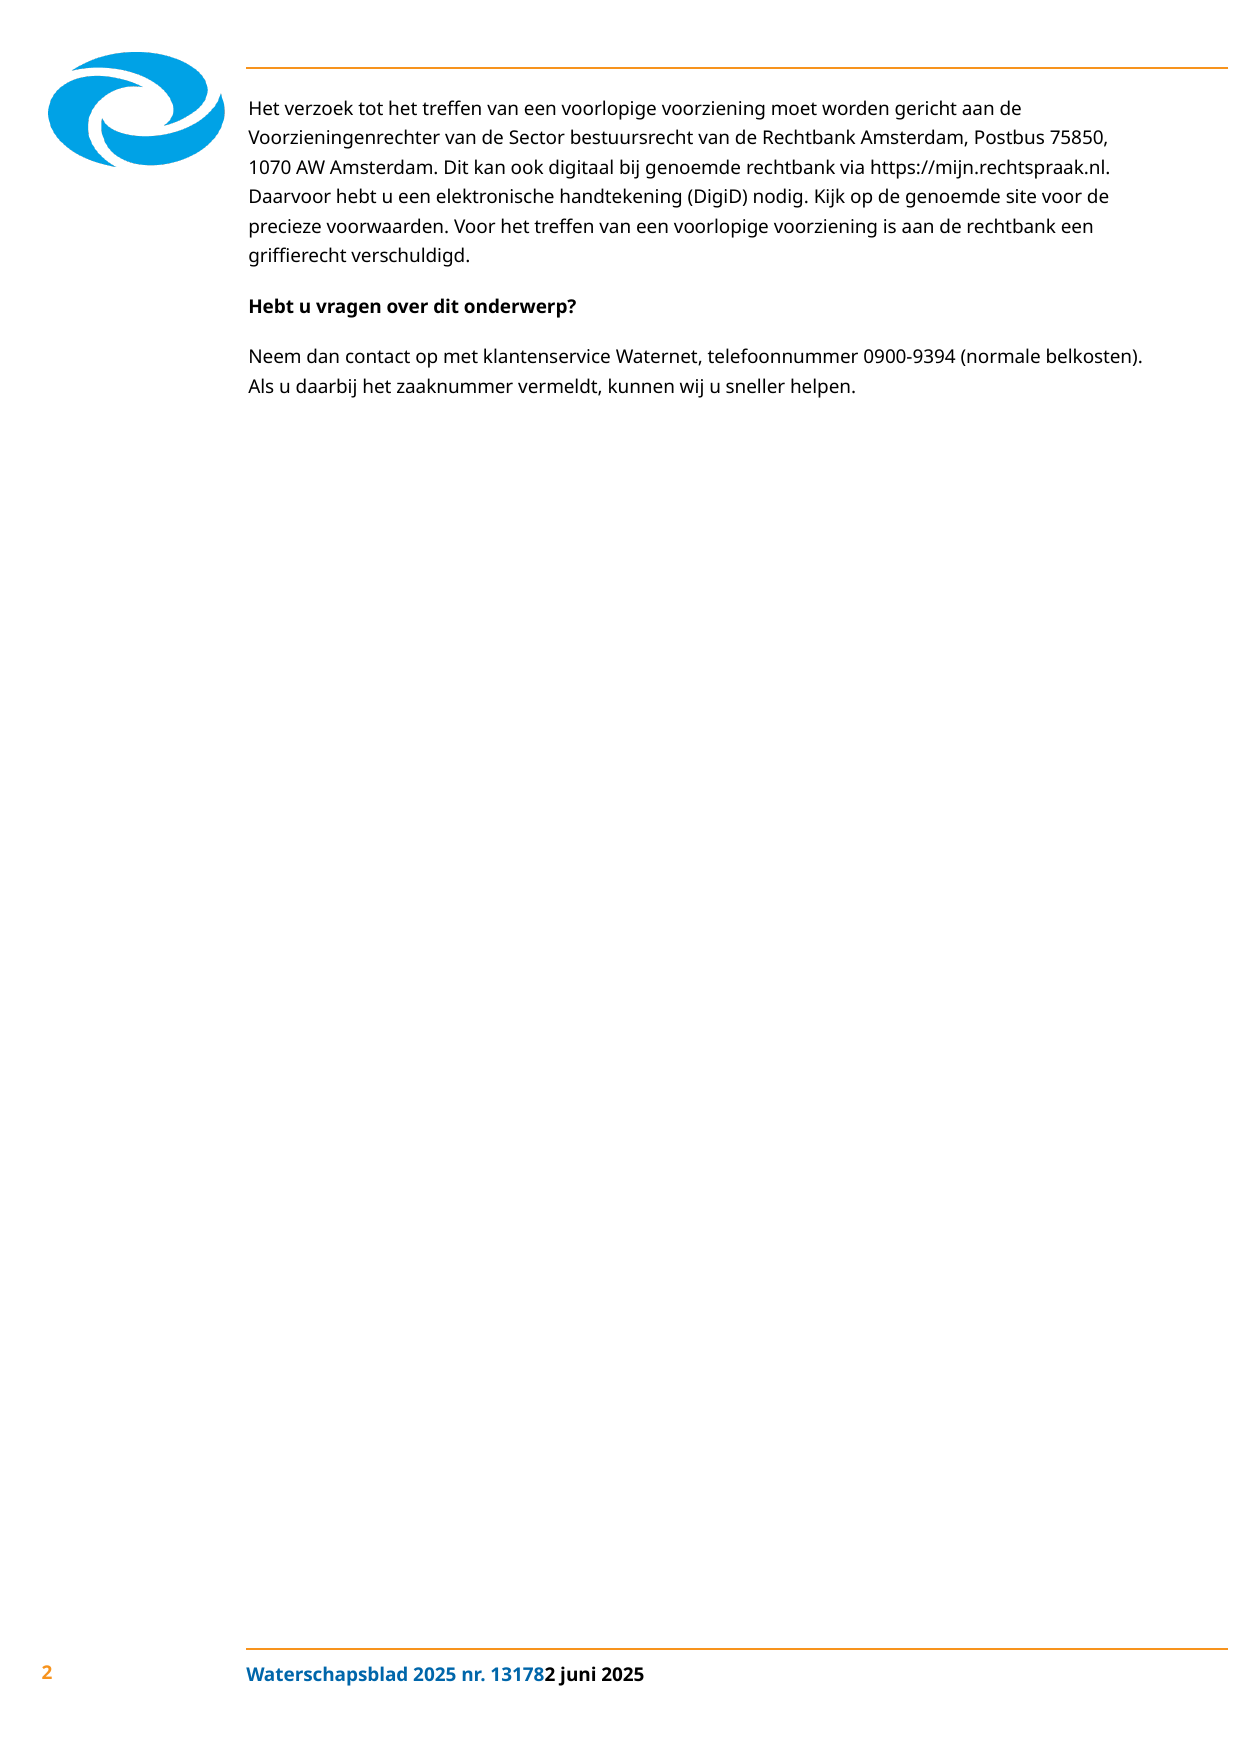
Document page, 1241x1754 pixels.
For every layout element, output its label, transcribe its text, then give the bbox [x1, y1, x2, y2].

text Neem dan contact op met klantenservice Waternet, telefoonnummer 0900-9394 (normale belkosten). Als u daarbij het zaaknummer vermeldt, kunnen wij u sneller helpen. [248, 343, 1152, 399]
picture [41, 47, 231, 172]
text Het verzoek tot het treffen van een voorlopige voorziening moet worden gericht aan de Voorzieningenrechter van de Sector bestuursrecht van de Rechtbank Amsterdam, Postbus 75850, 1070 AW Amsterdam. Dit kan ook digitaal bij genoemde rechtbank via https://mijn.rechtspraak.nl. Daarvoor hebt u een elektronische handtekening (DigiD) nodig. Kijk op de genoemde site voor de precieze voorwaarden. Voor het treffen van een voorlopige voorziening is aan de rechtbank een griffierecht verschuldigd. [248, 95, 1152, 268]
text Hebt u vragen over dit onderwerp? [248, 293, 1152, 319]
